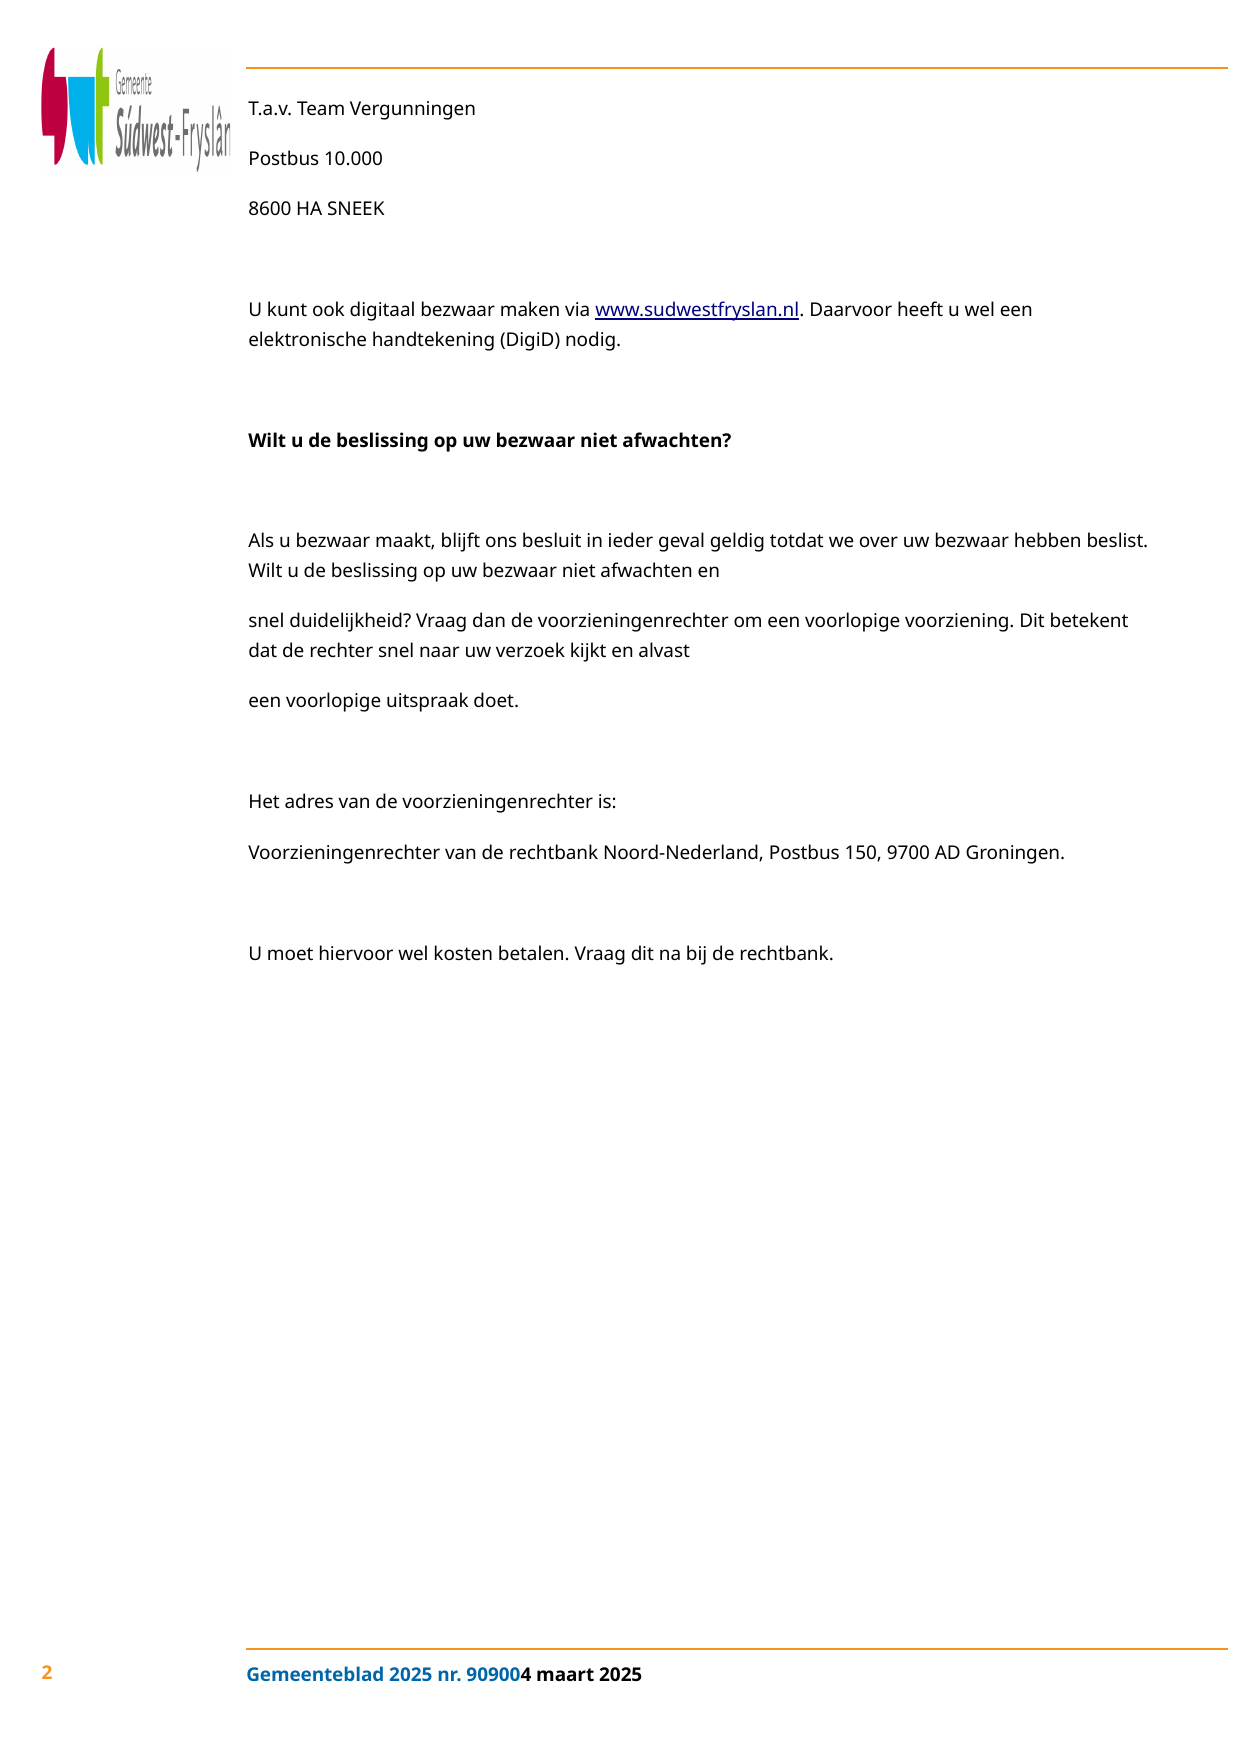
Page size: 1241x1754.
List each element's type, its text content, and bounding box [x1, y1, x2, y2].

text Voorzieningenrechter van de rechtbank Noord-Nederland, Postbus 150, 9700 AD Groningen. [248, 839, 1152, 865]
text snel duidelijkheid? Vraag dan de voorzieningenrechter om een voorlopige voorziening. Dit betekent dat de rechter snel naar uw verzoek kijkt en alvast [248, 608, 1152, 663]
text Als u bezwaar maakt, blijft ons besluit in ieder geval geldig totdat we over uw bezwaar hebben beslist. Wilt u de beslissing op uw bezwaar niet afwachten en [248, 528, 1152, 583]
text een voorlopige uitspraak doet. [248, 688, 1152, 713]
text Het adres van de voorzieningenrechter is: [248, 788, 1152, 814]
picture [41, 47, 231, 172]
text Wilt u de beslissing op uw bezwaar niet afwachten? [248, 427, 1152, 453]
text 8600 HA SNEEK [248, 196, 1152, 221]
text U kunt ook digitaal bezwaar maken via www.sudwestfryslan.nl. Daarvoor heeft u wel een elektronische handtekening (DigiD) nodig. [248, 296, 1152, 352]
text T.a.v. Team Vergunningen [248, 95, 1152, 121]
text U moet hiervoor wel kosten betalen. Vraag dit na bij de rechtbank. [248, 940, 1152, 966]
text Postbus 10.000 [248, 145, 1152, 171]
